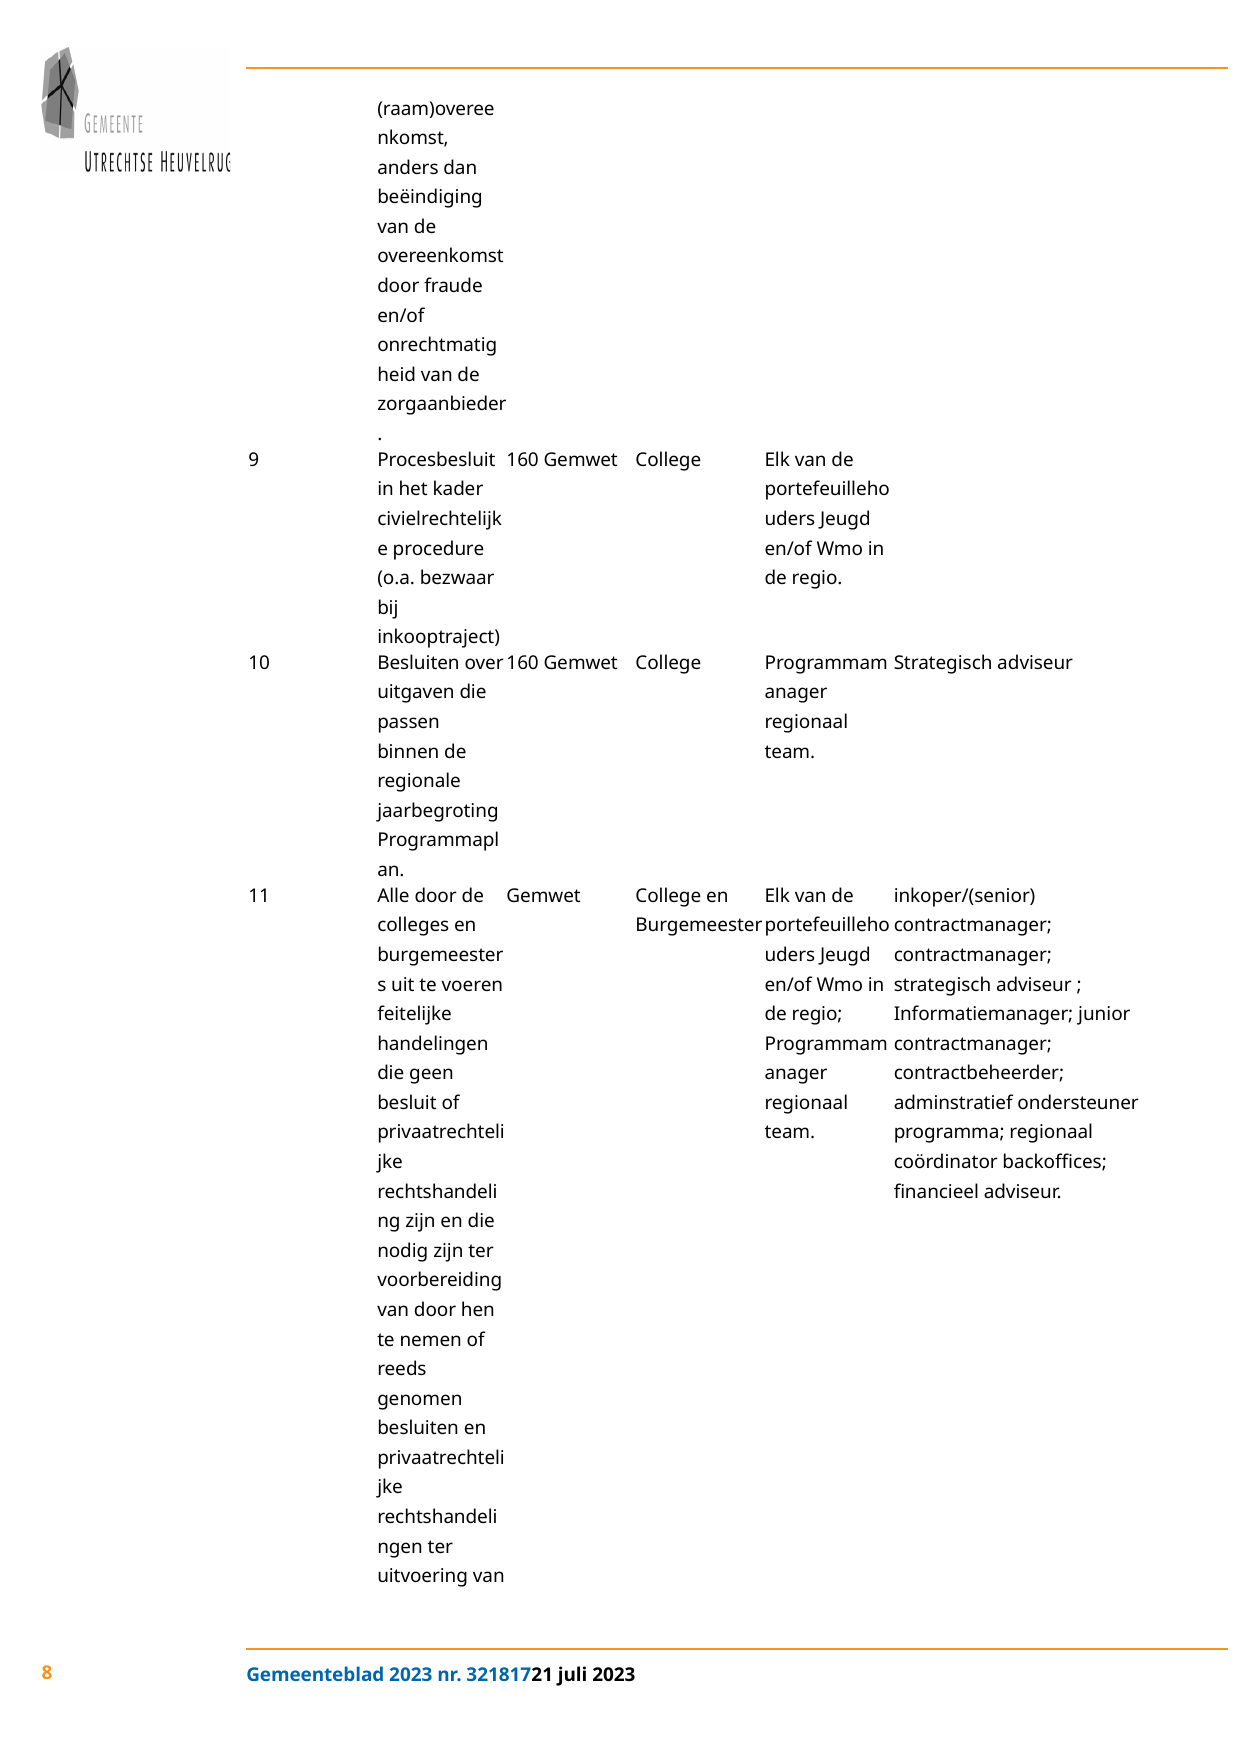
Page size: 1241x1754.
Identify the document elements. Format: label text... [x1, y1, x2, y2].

table_cell [894, 95, 1152, 446]
picture [41, 47, 231, 172]
table_cell Elk van de portefeuillehouders Jeugd en/of Wmo in de regio; Programmamanager regionaal team. [764, 882, 893, 1588]
table_cell 9 [248, 446, 377, 649]
table_cell College [635, 649, 764, 882]
table_cell inkoper/(senior) contractmanager; contractmanager; strategisch adviseur ; Informatiemanager; junior contractmanager; contractbeheerder; adminstratief ondersteuner programma; regionaal coördinator backoffices; financieel adviseur. [894, 882, 1152, 1588]
table_cell Gemwet [506, 882, 635, 1588]
table_cell 10 [248, 649, 377, 882]
table_cell [764, 95, 893, 446]
table_cell 11 [248, 882, 377, 1588]
table_cell Alle door de colleges en burgemeesters uit te voeren feitelijke handelingen die geen besluit of privaatrechtelijke rechtshandeling zijn en die nodig zijn ter voorbereiding van door hen te nemen of reeds genomen besluiten en privaatrechtelijke rechtshandelingen ter uitvoering van [377, 882, 506, 1588]
table_cell [635, 95, 764, 446]
table_cell College en Burgemeester [635, 882, 764, 1588]
table_cell College [635, 446, 764, 649]
table_cell Procesbesluit in het kader civielrechtelijke procedure (o.a. bezwaar bij inkooptraject) [377, 446, 506, 649]
table_cell Besluiten over uitgaven die passen binnen de regionale jaarbegroting Programmaplan. [377, 649, 506, 882]
table_cell [506, 95, 635, 446]
table_cell 160 Gemwet [506, 649, 635, 882]
table_cell Strategisch adviseur [894, 649, 1152, 882]
table_cell (raam)overeenkomst, anders dan beëindiging van de overeenkomst door fraude en/of onrechtmatigheid van de zorgaanbieder. [377, 95, 506, 446]
table_cell Programmamanager regionaal team. [764, 649, 893, 882]
table_cell Elk van de portefeuillehouders Jeugd en/of Wmo in de regio. [764, 446, 893, 649]
table_cell [248, 95, 377, 446]
table_cell [894, 446, 1152, 649]
table_cell 160 Gemwet [506, 446, 635, 649]
